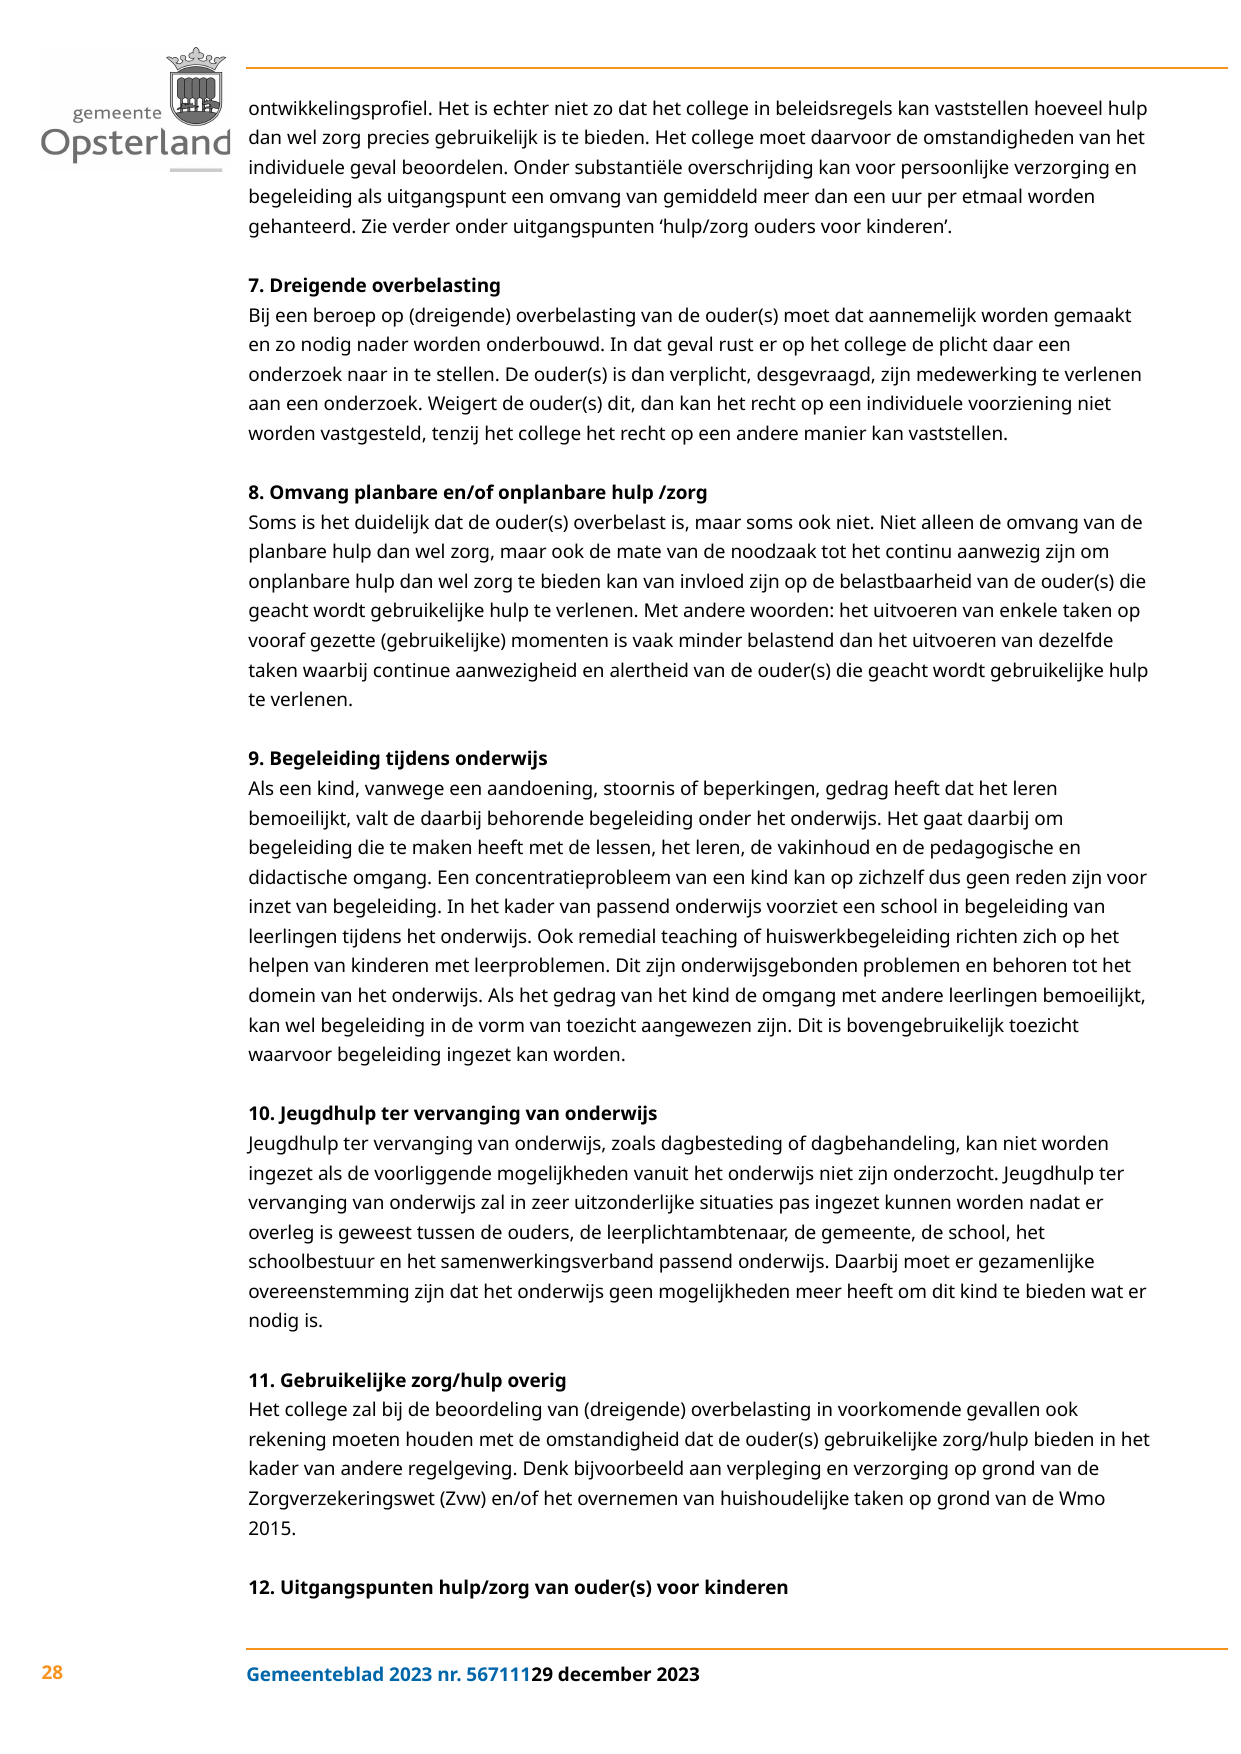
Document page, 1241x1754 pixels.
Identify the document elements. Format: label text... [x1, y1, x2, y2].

text 11. Gebruikelijke zorg/hulp overig [248, 1367, 1152, 1393]
text 10. Jeugdhulp ter vervanging van onderwijs [248, 1101, 1152, 1126]
text ontwikkelingsprofiel. Het is echter niet zo dat het college in beleidsregels kan vaststellen hoeveel hulp dan wel zorg precies gebruikelijk is te bieden. Het college moet daarvoor de omstandigheden van het individuele geval beoordelen. Onder substantiële overschrijding kan voor persoonlijke verzorging en begeleiding als uitgangspunt een omvang van gemiddeld meer dan een uur per etmaal worden gehanteerd. Zie verder onder uitgangspunten ‘hulp/zorg ouders voor kinderen’. [248, 95, 1152, 239]
text Soms is het duidelijk dat de ouder(s) overbelast is, maar soms ook niet. Niet alleen de omvang van de planbare hulp dan wel zorg, maar ook de mate van de noodzaak tot het continu aanwezig zijn om onplanbare hulp dan wel zorg te bieden kan van invloed zijn op de belastbaarheid van de ouder(s) die geacht wordt gebruikelijke hulp te verlenen. Met andere woorden: het uitvoeren van enkele taken op vooraf gezette (gebruikelijke) momenten is vaak minder belastend dan het uitvoeren van dezelfde taken waarbij continue aanwezigheid en alertheid van de ouder(s) die geacht wordt gebruikelijke hulp te verlenen. [248, 509, 1152, 712]
picture [41, 47, 231, 172]
text Het college zal bij de beoordeling van (dreigende) overbelasting in voorkomende gevallen ook rekening moeten houden met de omstandigheid dat de ouder(s) gebruikelijke zorg/hulp bieden in het kader van andere regelgeving. Denk bijvoorbeeld aan verpleging en verzorging op grond van de Zorgverzekeringswet (Zvw) en/of het overnemen van huishoudelijke taken op grond van de Wmo 2015. [248, 1396, 1152, 1541]
text Jeugdhulp ter vervanging van onderwijs, zoals dagbesteding of dagbehandeling, kan niet worden ingezet als de voorliggende mogelijkheden vanuit het onderwijs niet zijn onderzocht. Jeugdhulp ter vervanging van onderwijs zal in zeer uitzonderlijke situaties pas ingezet kunnen worden nadat er overleg is geweest tussen de ouders, de leerplichtambtenaar, de gemeente, de school, het schoolbestuur en het samenwerkingsverband passend onderwijs. Daarbij moet er gezamenlijke overeenstemming zijn dat het onderwijs geen mogelijkheden meer heeft om dit kind te bieden wat er nodig is. [248, 1130, 1152, 1333]
text 9. Begeleiding tijdens onderwijs [248, 746, 1152, 771]
text 12. Uitgangspunten hulp/zorg van ouder(s) voor kinderen [248, 1574, 1152, 1600]
text Bij een beroep op (dreigende) overbelasting van de ouder(s) moet dat aannemelijk worden gemaakt en zo nodig nader worden onderbouwd. In dat geval rust er op het college de plicht daar een onderzoek naar in te stellen. De ouder(s) is dan verplicht, desgevraagd, zijn medewerking te verlenen aan een onderzoek. Weigert de ouder(s) dit, dan kan het recht op een individuele voorziening niet worden vastgesteld, tenzij het college het recht op een andere manier kan vaststellen. [248, 302, 1152, 446]
text 8. Omvang planbare en/of onplanbare hulp /zorg [248, 479, 1152, 505]
text Als een kind, vanwege een aandoening, stoornis of beperkingen, gedrag heeft dat het leren bemoeilijkt, valt de daarbij behorende begeleiding onder het onderwijs. Het gaat daarbij om begeleiding die te maken heeft met de lessen, het leren, de vakinhoud en de pedagogische en didactische omgang. Een concentratieprobleem van een kind kan op zichzelf dus geen reden zijn voor inzet van begeleiding. In het kader van passend onderwijs voorziet een school in begeleiding van leerlingen tijdens het onderwijs. Ook remedial teaching of huiswerkbegeleiding richten zich op het helpen van kinderen met leerproblemen. Dit zijn onderwijsgebonden problemen en behoren tot het domein van het onderwijs. Als het gedrag van het kind de omgang met andere leerlingen bemoeilijkt, kan wel begeleiding in de vorm van toezicht aangewezen zijn. Dit is bovengebruikelijk toezicht waarvoor begeleiding ingezet kan worden. [248, 775, 1152, 1067]
text 7. Dreigende overbelasting [248, 272, 1152, 298]
